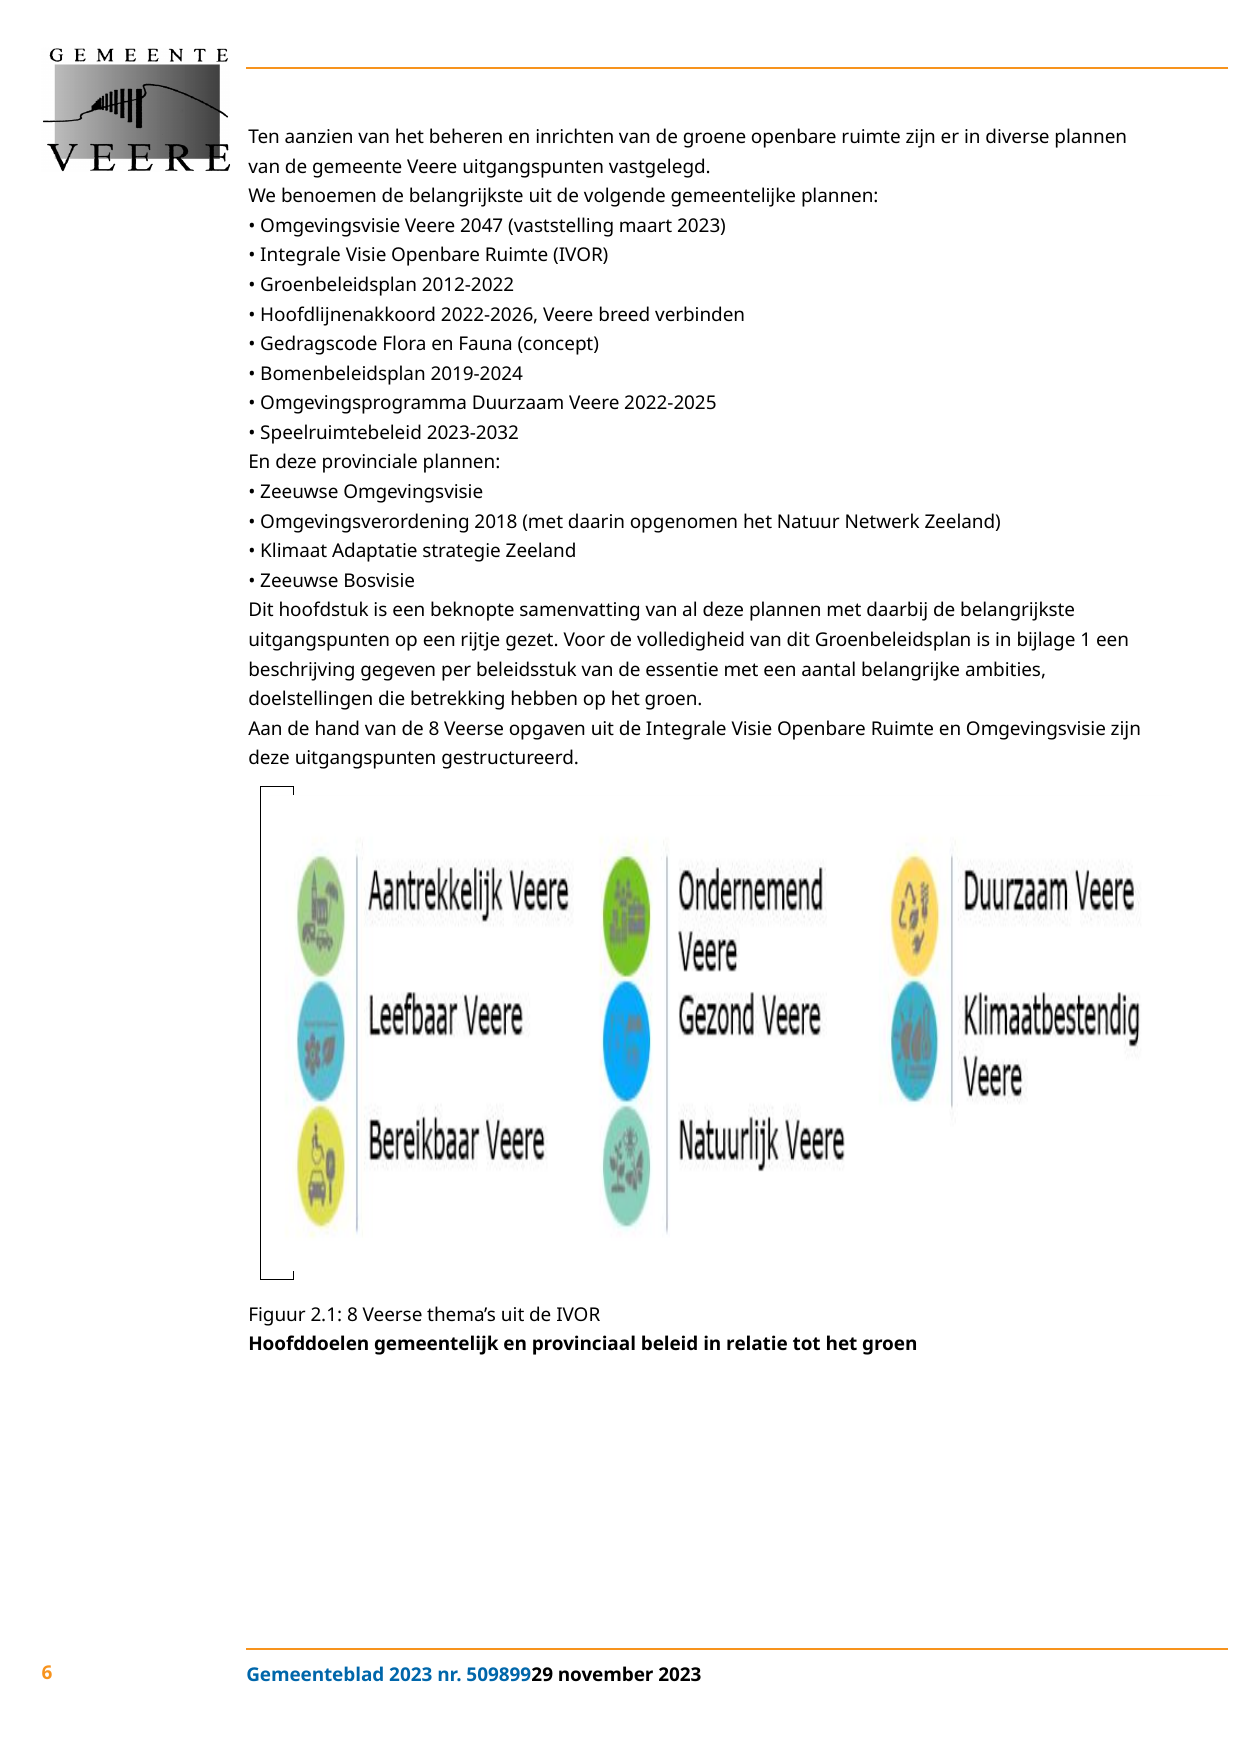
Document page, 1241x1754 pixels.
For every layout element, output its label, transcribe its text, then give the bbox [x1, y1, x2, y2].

text • Zeeuwse Bosvisie [248, 567, 1152, 593]
text • Omgevingsvisie Veere 2047 (vaststelling maart 2023) [248, 212, 1152, 238]
text Aan de hand van de 8 Veerse opgaven uit de Integrale Visie Openbare Ruimte en Omgevingsvisie zijn deze uitgangspunten gestructureerd. [248, 715, 1152, 770]
text Dit hoofdstuk is een beknopte samenvatting van al deze plannen met daarbij de belangrijkste uitgangspunten op een rijtje gezet. Voor de volledigheid van dit Groenbeleidsplan is in bijlage 1 een beschrijving gegeven per beleidsstuk van de essentie met een aantal belangrijke ambities, doelstellingen die betrekking hebben op het groen. [248, 597, 1152, 711]
text • Klimaat Adaptatie strategie Zeeland [248, 537, 1152, 563]
text Ten aanzien van het beheren en inrichten van de groene openbare ruimte zijn er in diverse plannen van de gemeente Veere uitgangspunten vastgelegd. [248, 123, 1152, 178]
text • Bomenbeleidsplan 2019-2024 [248, 360, 1152, 386]
text • Omgevingsverordening 2018 (met daarin opgenomen het Natuur Netwerk Zeeland) [248, 508, 1152, 533]
picture [41, 47, 231, 172]
text • Speelruimtebeleid 2023-2032 [248, 419, 1152, 445]
text • Gedragscode Flora en Fauna (concept) [248, 330, 1152, 356]
picture [268, 795, 1173, 1271]
text • Zeeuwse Omgevingsvisie [248, 478, 1152, 504]
text Figuur 2.1: 8 Veerse thema’s uit de IVOR [248, 1301, 1152, 1327]
text En deze provinciale plannen: [248, 449, 1152, 474]
text • Integrale Visie Openbare Ruimte (IVOR) [248, 242, 1152, 267]
text We benoemen de belangrijkste uit de volgende gemeentelijke plannen: [248, 182, 1152, 208]
text • Hoofdlijnenakkoord 2022-2026, Veere breed verbinden [248, 301, 1152, 326]
text • Groenbeleidsplan 2012-2022 [248, 271, 1152, 297]
text Hoofddoelen gemeentelijk en provinciaal beleid in relatie tot het groen [248, 1330, 1152, 1356]
text • Omgevingsprogramma Duurzaam Veere 2022-2025 [248, 389, 1152, 415]
